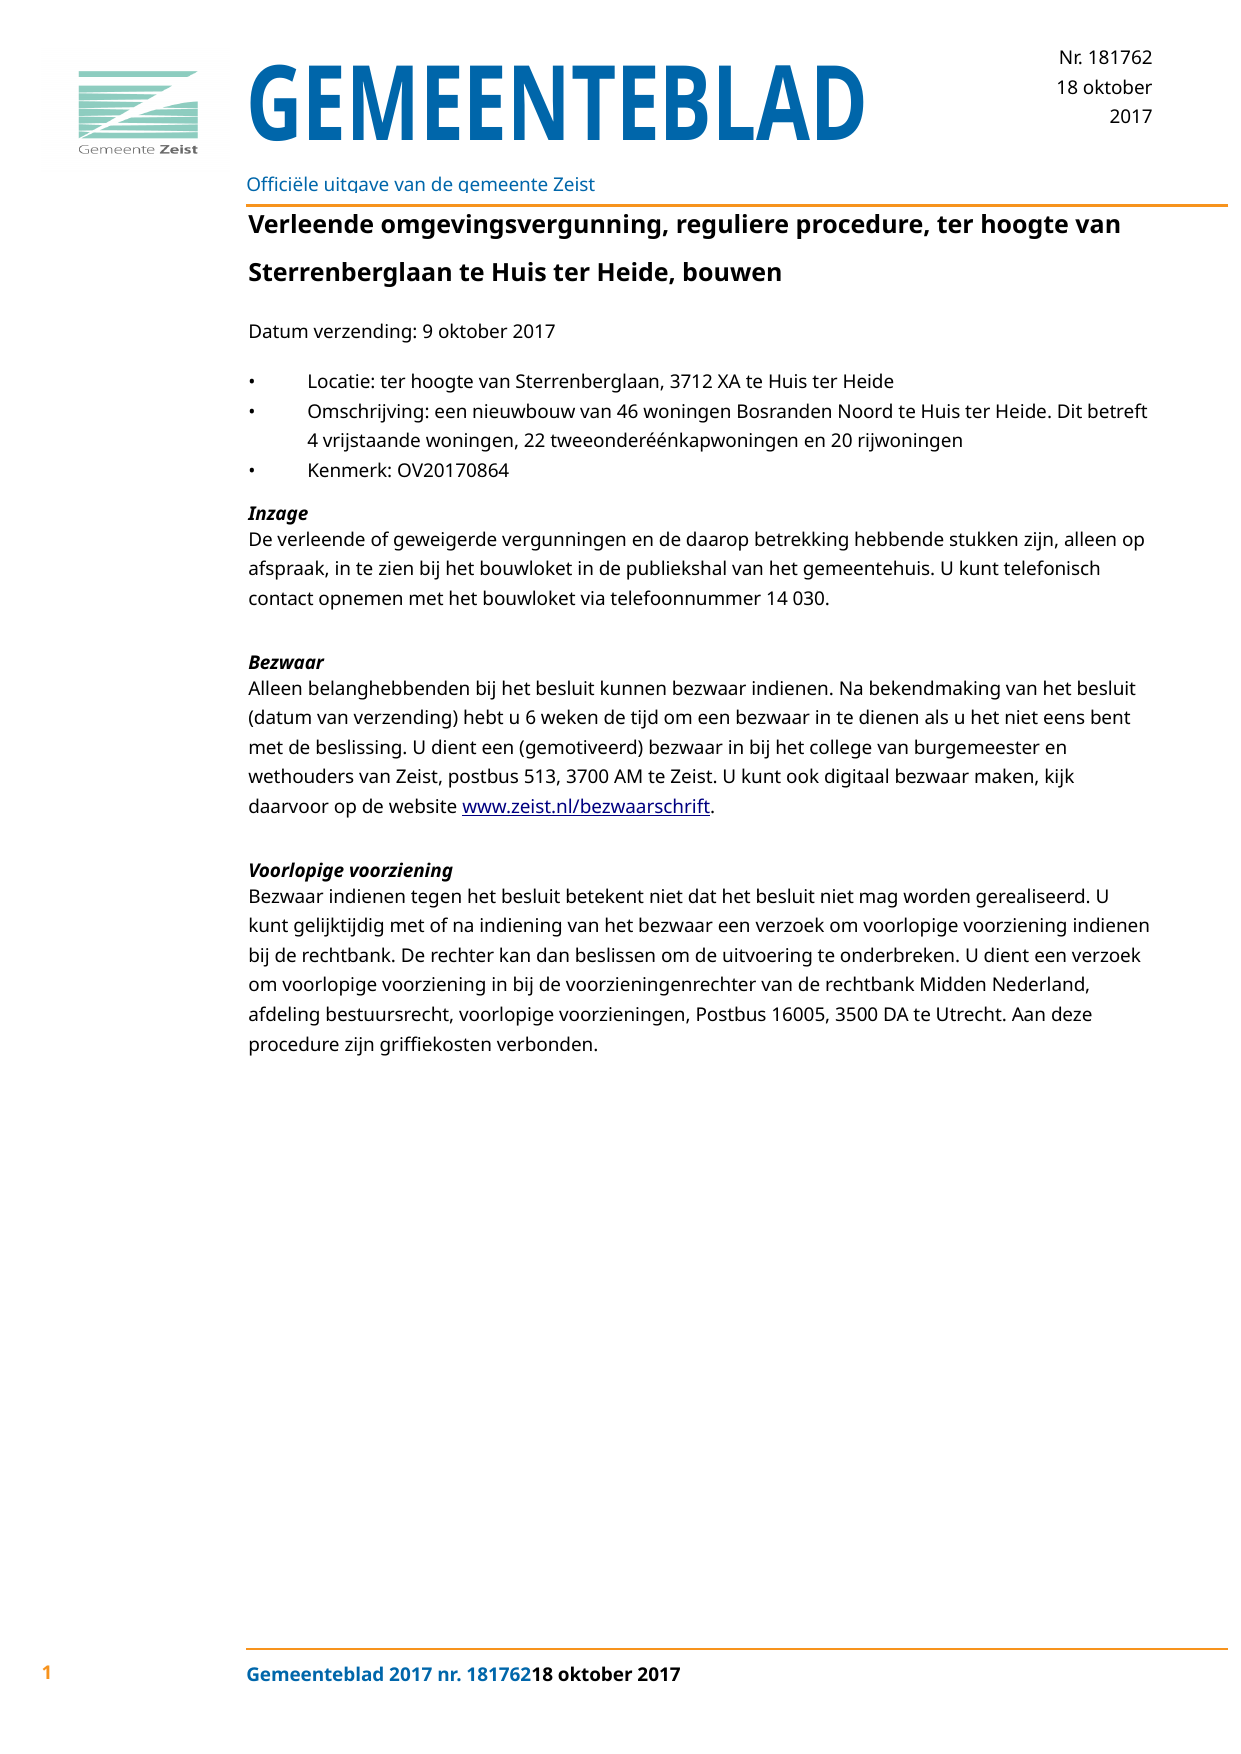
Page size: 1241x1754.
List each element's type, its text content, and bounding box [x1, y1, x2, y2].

list Kenmerk: OV20170864 [248, 457, 1152, 483]
picture [41, 47, 231, 172]
text Bezwaar [248, 649, 1152, 675]
text Verleende omgevingsvergunning, reguliere procedure, ter hoogte van Sterrenberglaan te Huis ter Heide, bouwen [248, 207, 1152, 288]
text Voorlopige voorziening [248, 857, 1152, 883]
text Datum verzending: 9 oktober 2017 [248, 318, 1152, 344]
list Omschrijving: een nieuwbouw van 46 woningen Bosranden Noord te Huis ter Heide. Dit betreft 4 vrijstaande woningen, 22 tweeonderéénkapwoningen en 20 rijwoningen [248, 398, 1152, 453]
text Inzage [248, 500, 1152, 526]
text Bezwaar indienen tegen het besluit betekent niet dat het besluit niet mag worden gerealiseerd. U kunt gelijktijdig met of na indiening van het bezwaar een verzoek om voorlopige voorziening indienen bij de rechtbank. De rechter kan dan beslissen om de uitvoering te onderbreken. U dient een verzoek om voorlopige voorziening in bij de voorzieningenrechter van de rechtbank Midden Nederland, afdeling bestuursrecht, voorlopige voorzieningen, Postbus 16005, 3500 DA te Utrecht. Aan deze procedure zijn griffiekosten verbonden. [248, 883, 1152, 1056]
list Locatie: ter hoogte van Sterrenberglaan, 3712 XA te Huis ter Heide [248, 368, 1152, 394]
text Alleen belanghebbenden bij het besluit kunnen bezwaar indienen. Na bekendmaking van het besluit (datum van verzending) hebt u 6 weken de tijd om een bezwaar in te dienen als u het niet eens bent met de beslissing. U dient een (gemotiveerd) bezwaar in bij het college van burgemeester en wethouders van Zeist, postbus 513, 3700 AM te Zeist. U kunt ook digitaal bezwaar maken, kijk daarvoor op de website www.zeist.nl/bezwaarschrift. [248, 675, 1152, 819]
text De verleende of geweigerde vergunningen en de daarop betrekking hebbende stukken zijn, alleen op afspraak, in te zien bij het bouwloket in de publiekshal van het gemeentehuis. U kunt telefonisch contact opnemen met het bouwloket via telefoonnummer 14 030. [248, 526, 1152, 611]
